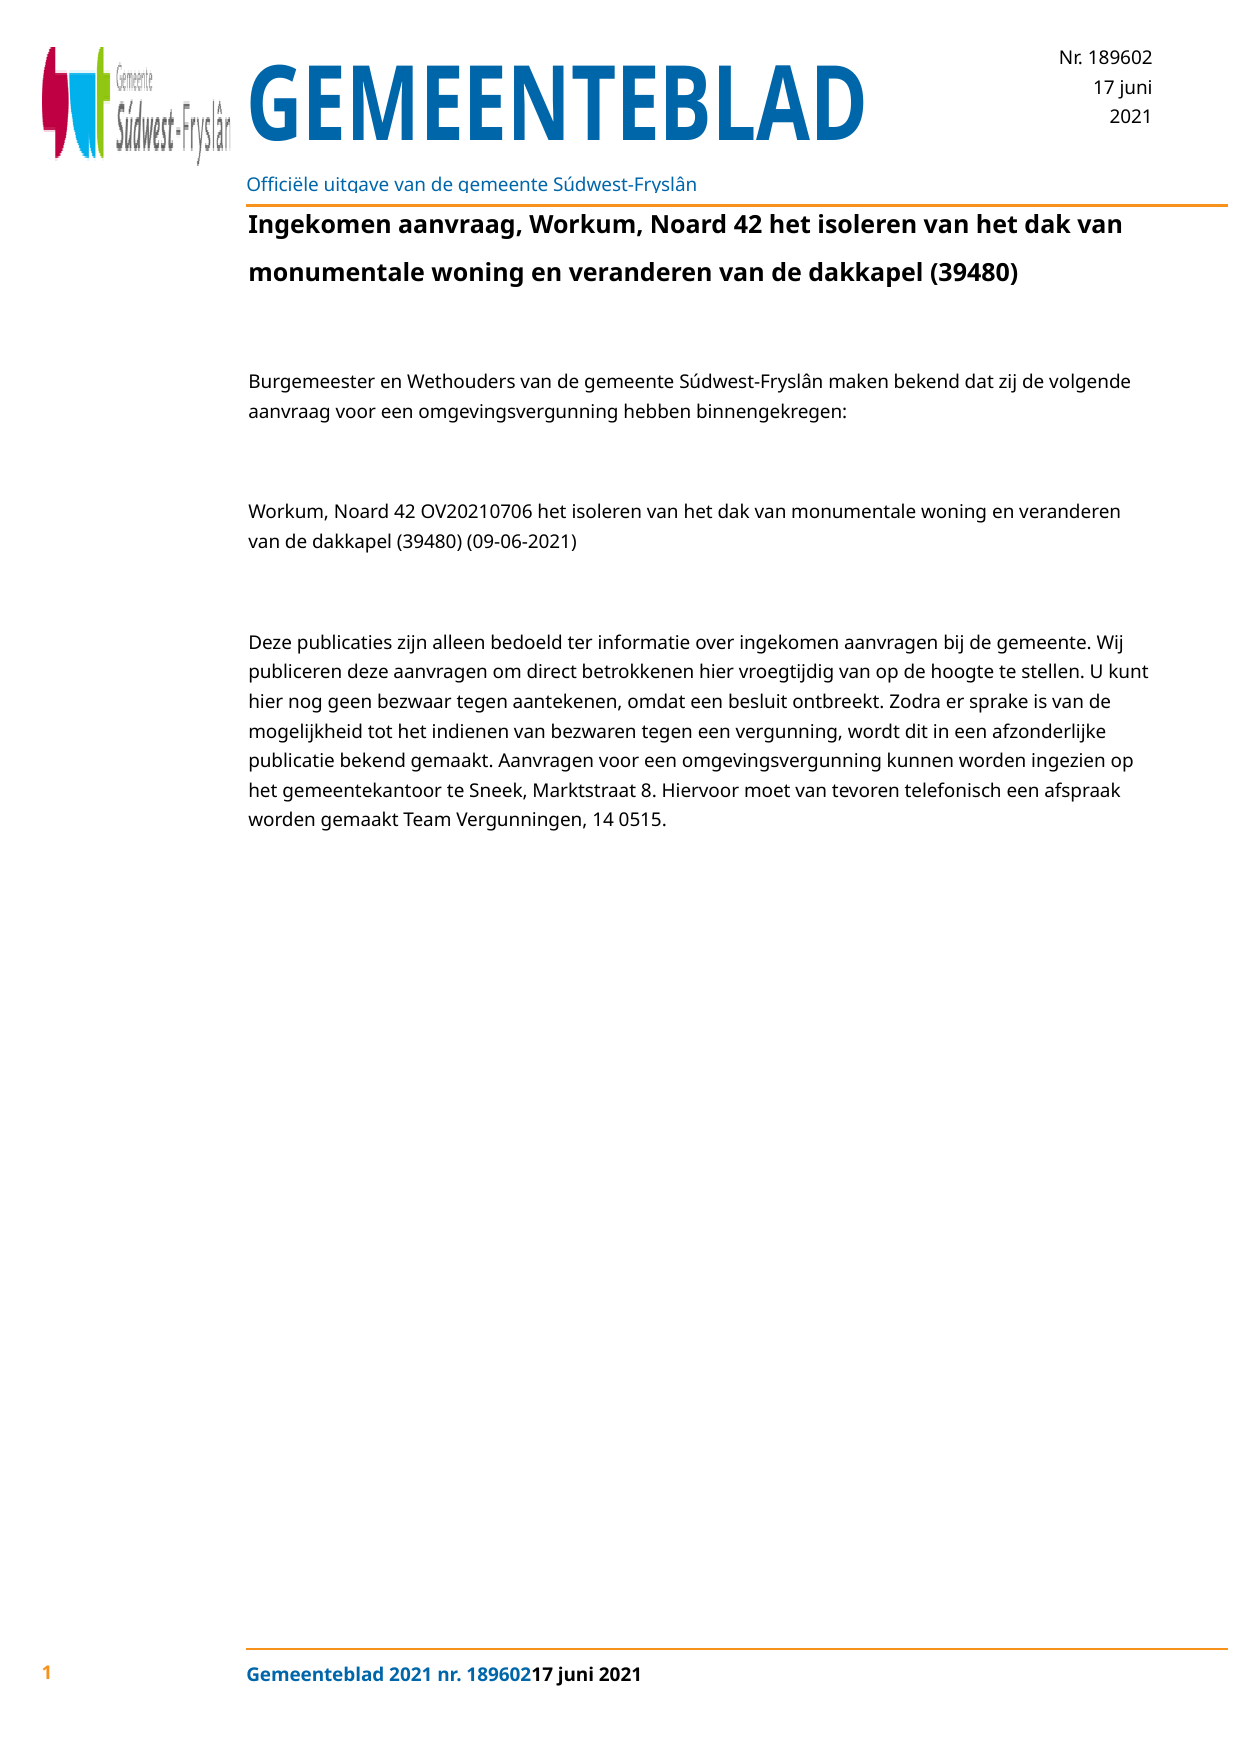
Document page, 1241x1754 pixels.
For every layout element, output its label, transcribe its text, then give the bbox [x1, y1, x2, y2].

text Workum, Noard 42 OV20210706 het isoleren van het dak van monumentale woning en veranderen van de dakkapel (39480) (09-06-2021) [248, 499, 1152, 554]
text Ingekomen aanvraag, Workum, Noard 42 het isoleren van het dak van monumentale woning en veranderen van de dakkapel (39480) [248, 207, 1152, 288]
text Deze publicaties zijn alleen bedoeld ter informatie over ingekomen aanvragen bij de gemeente. Wij publiceren deze aanvragen om direct betrokkenen hier vroegtijdig van op de hoogte te stellen. U kunt hier nog geen bezwaar tegen aantekenen, omdat een besluit ontbreekt. Zodra er sprake is van de mogelijkheid tot het indienen van bezwaren tegen een vergunning, wordt dit in een afzonderlijke publicatie bekend gemaakt. Aanvragen voor een omgevingsvergunning kunnen worden ingezien op het gemeentekantoor te Sneek, Marktstraat 8. Hiervoor moet van tevoren telefonisch een afspraak worden gemaakt Team Vergunningen, 14 0515. [248, 629, 1152, 832]
text Burgemeester en Wethouders van de gemeente Súdwest-Fryslân maken bekend dat zij de volgende aanvraag voor een omgevingsvergunning hebben binnengekregen: [248, 368, 1152, 424]
picture [41, 47, 231, 172]
